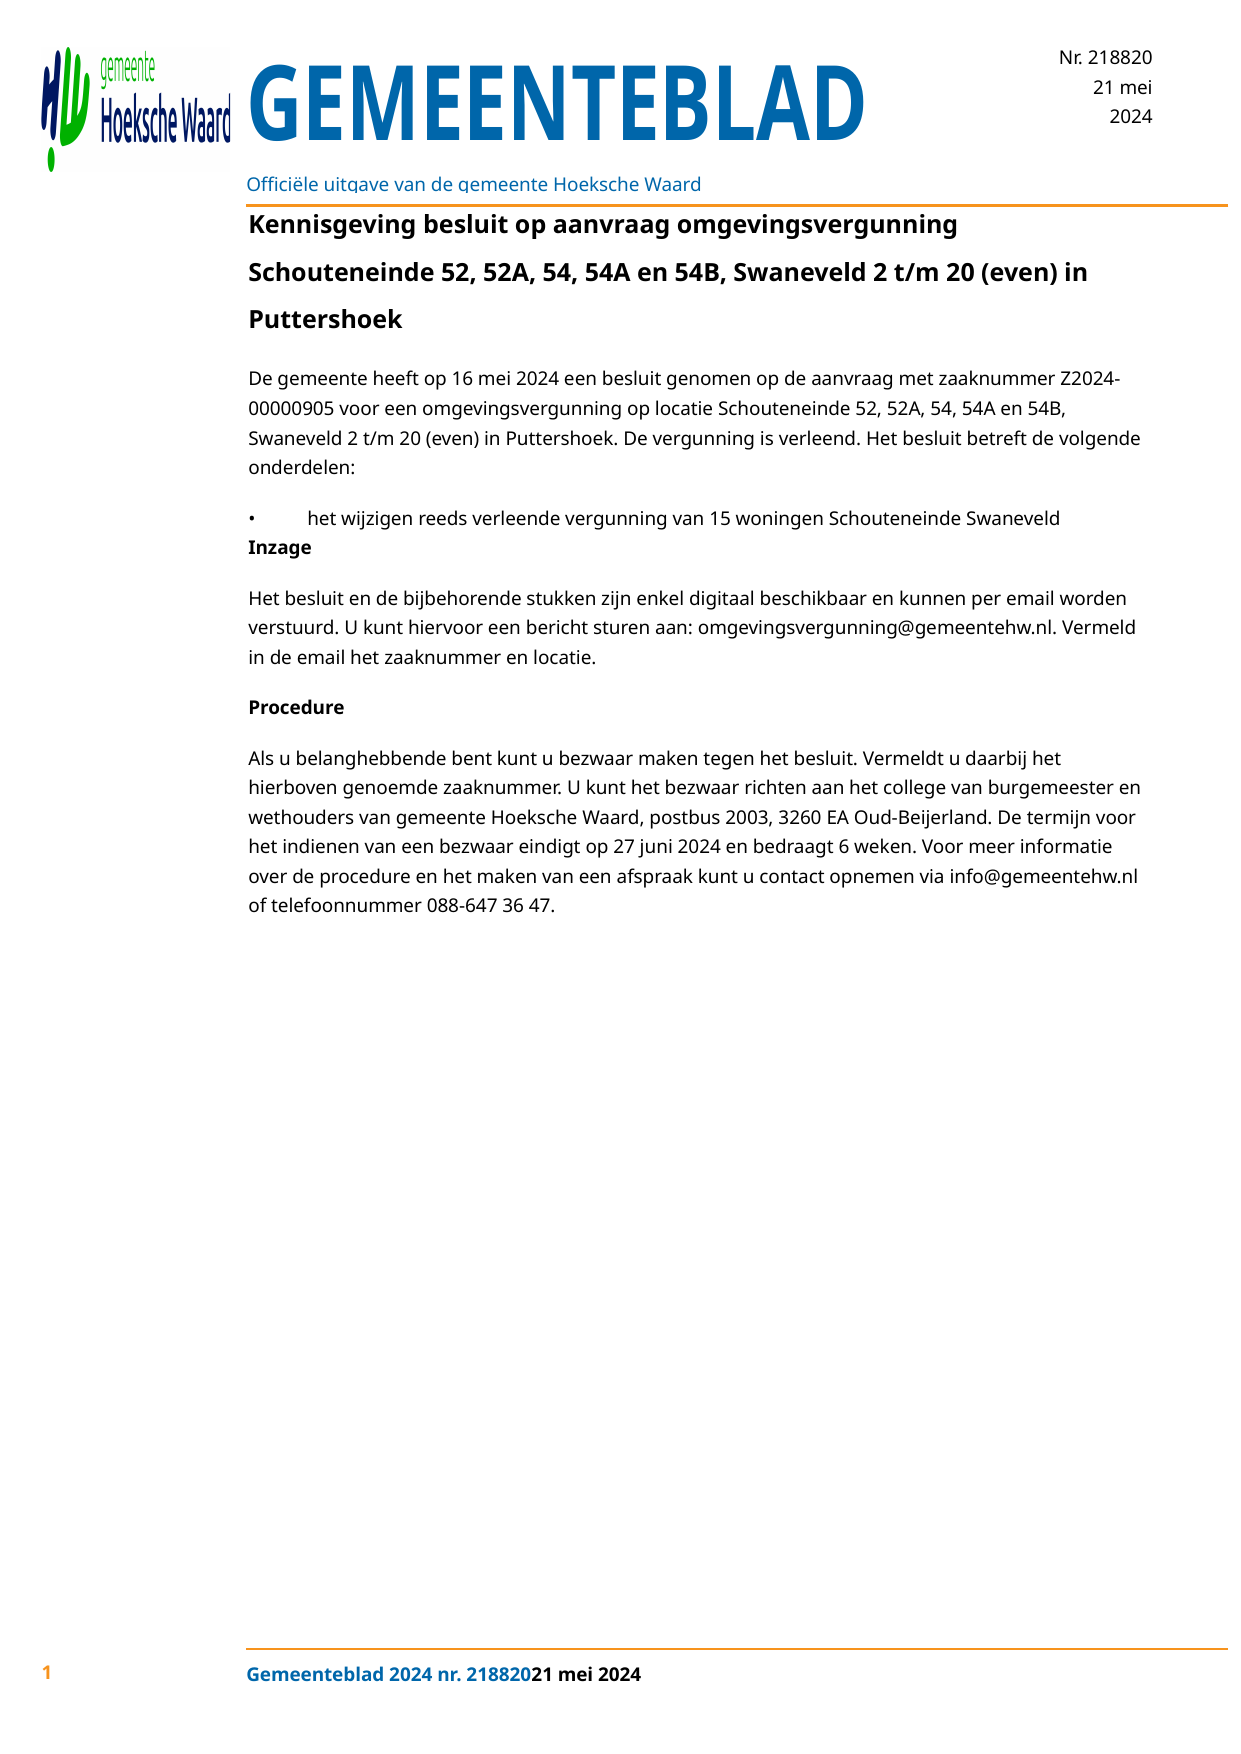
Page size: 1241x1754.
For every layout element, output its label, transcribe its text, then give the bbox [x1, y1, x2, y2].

text De gemeente heeft op 16 mei 2024 een besluit genomen op de aanvraag met zaaknummer Z2024-00000905 voor een omgevingsvergunning op locatie Schouteneinde 52, 52A, 54, 54A en 54B, Swaneveld 2 t/m 20 (even) in Puttershoek. De vergunning is verleend. Het besluit betreft de volgende onderdelen: [248, 366, 1152, 480]
text Kennisgeving besluit op aanvraag omgevingsvergunning Schouteneinde 52, 52A, 54, 54A en 54B, Swaneveld 2 t/m 20 (even) in Puttershoek [248, 207, 1152, 336]
text Het besluit en de bijbehorende stukken zijn enkel digitaal beschikbaar en kunnen per email worden verstuurd. U kunt hiervoor een bericht sturen aan: omgevingsvergunning@gemeentehw.nl. Vermeld in de email het zaaknummer en locatie. [248, 585, 1152, 669]
list het wijzigen reeds verleende vergunning van 15 woningen Schouteneinde Swaneveld [248, 505, 1152, 530]
picture [41, 47, 231, 172]
text Als u belanghebbende bent kunt u bezwaar maken tegen het besluit. Vermeldt u daarbij het hierboven genoemde zaaknummer. U kunt het bezwaar richten aan het college van burgemeester en wethouders van gemeente Hoeksche Waard, postbus 2003, 3260 EA Oud-Beijerland. De termijn voor het indienen van een bezwaar eindigt op 27 juni 2024 en bedraagt 6 weken. Voor meer informatie over de procedure en het maken van een afspraak kunt u contact opnemen via info@gemeentehw.nl of telefoonnummer 088-647 36 47. [248, 745, 1152, 918]
text Inzage [248, 534, 1152, 560]
text Procedure [248, 694, 1152, 720]
